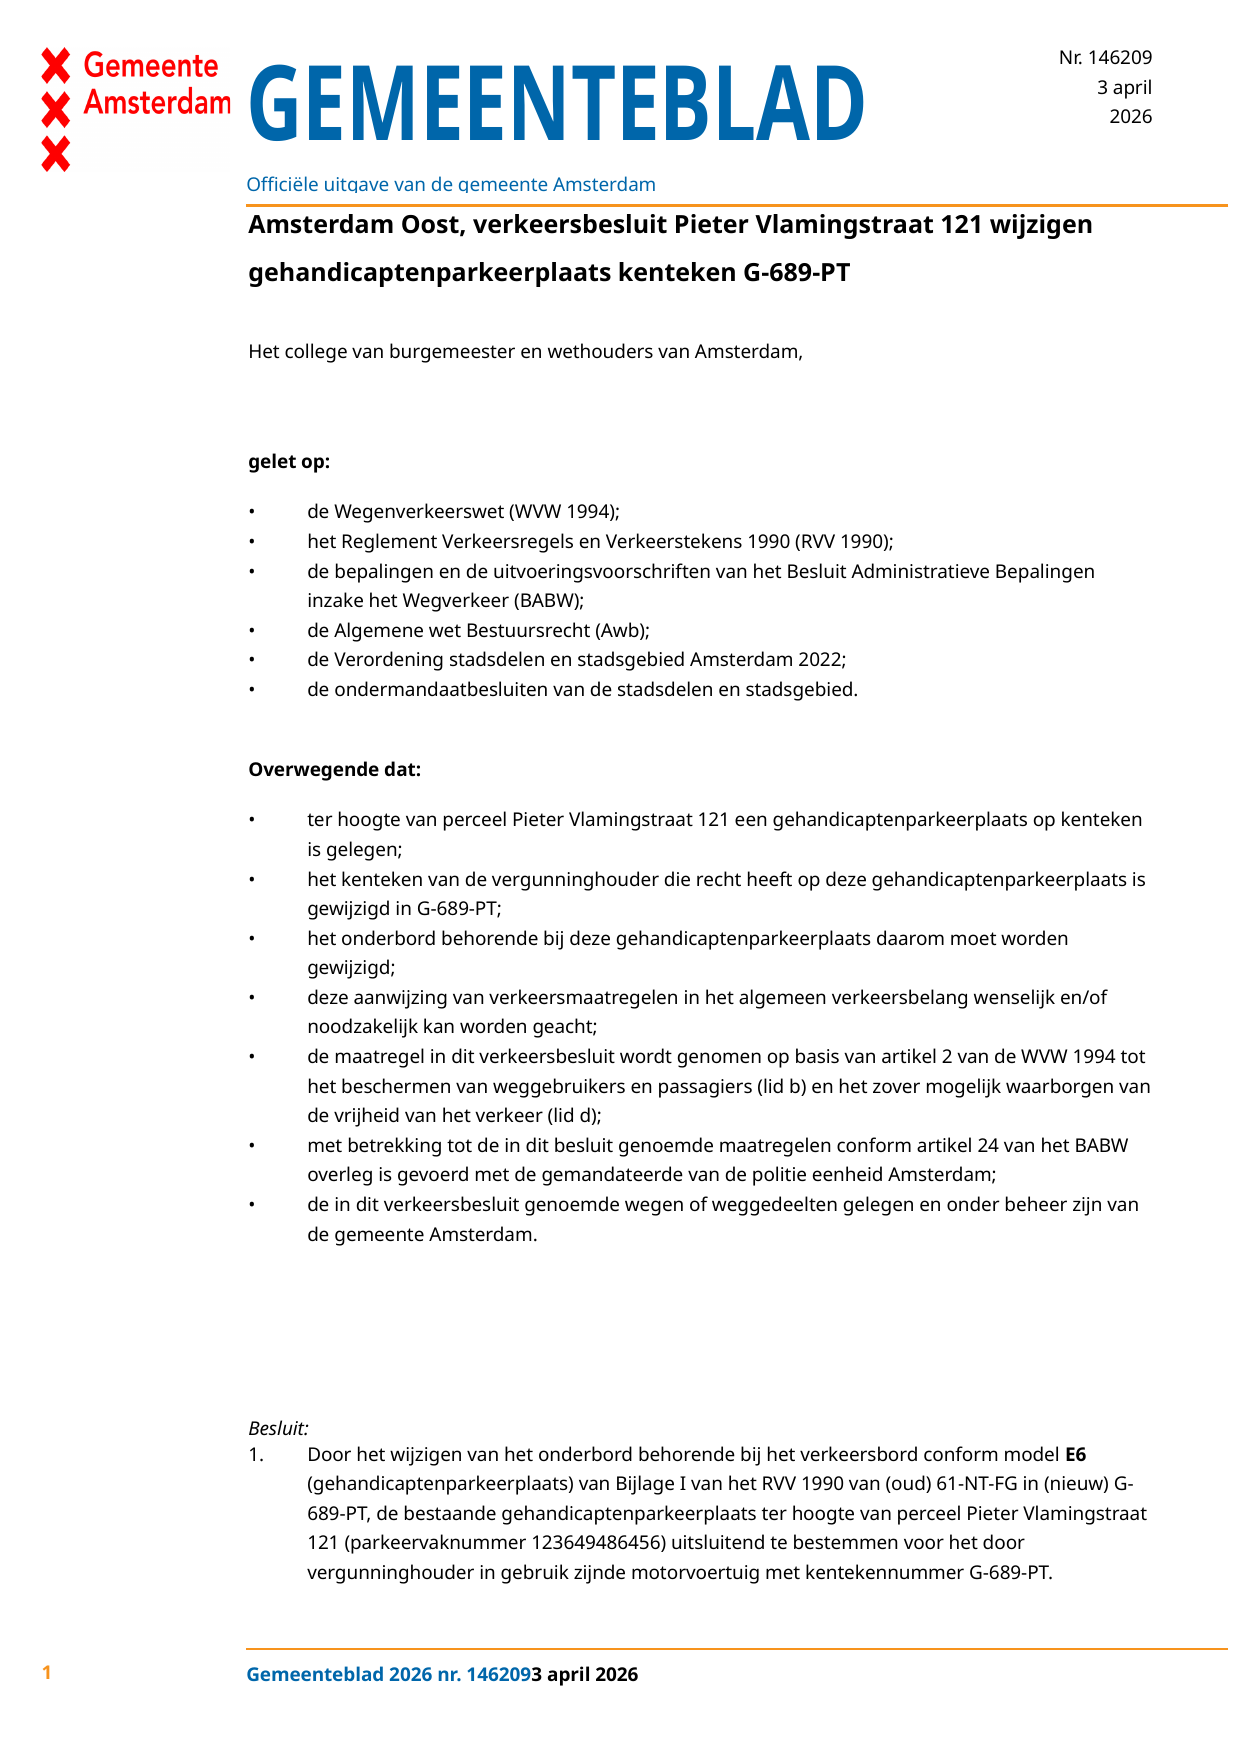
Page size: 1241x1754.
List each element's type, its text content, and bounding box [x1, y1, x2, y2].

text Het college van burgemeester en wethouders van Amsterdam, [248, 339, 1152, 364]
text Amsterdam Oost, verkeersbesluit Pieter Vlamingstraat 121 wijzigen gehandicaptenparkeerplaats kenteken G-689-PT [248, 207, 1152, 288]
list de Wegenverkeerswet (WVW 1994); [248, 499, 1152, 524]
list de bepalingen en de uitvoeringsvoorschriften van het Besluit Administratieve Bepalingen inzake het Wegverkeer (BABW); [248, 558, 1152, 613]
list de in dit verkeersbesluit genoemde wegen of weggedeelten gelegen en onder beheer zijn van de gemeente Amsterdam. [248, 1191, 1152, 1246]
list het Reglement Verkeersregels en Verkeerstekens 1990 (RVV 1990); [248, 528, 1152, 554]
list de ondermandaatbesluiten van de stadsdelen en stadsgebied. [248, 676, 1152, 702]
list de maatregel in dit verkeersbesluit wordt genomen op basis van artikel 2 van de WVW 1994 tot het beschermen van weggebruikers en passagiers (lid b) en het zover mogelijk waarborgen van de vrijheid van het verkeer (lid d); [248, 1043, 1152, 1128]
picture [41, 47, 231, 172]
text Besluit: [248, 1415, 1152, 1441]
list Door het wijzigen van het onderbord behorende bij het verkeersbord conform model E6 (gehandicaptenparkeerplaats) van Bijlage I van het RVV 1990 van (oud) 61-NT-FG in (nieuw) G-689-PT, de bestaande gehandicaptenparkeerplaats ter hoogte van perceel Pieter Vlamingstraat 121 (parkeervaknummer 123649486456) uitsluitend te bestemmen voor het door vergunninghouder in gebruik zijnde motorvoertuig met kentekennummer G-689-PT. [248, 1441, 1152, 1585]
list de Algemene wet Bestuursrecht (Awb); [248, 617, 1152, 643]
list met betrekking tot de in dit besluit genoemde maatregelen conform artikel 24 van het BABW overleg is gevoerd met de gemandateerde van de politie eenheid Amsterdam; [248, 1132, 1152, 1187]
text gelet op: [248, 448, 1152, 474]
list ter hoogte van perceel Pieter Vlamingstraat 121 een gehandicaptenparkeerplaats op kenteken is gelegen; [248, 807, 1152, 862]
list de Verordening stadsdelen en stadsgebied Amsterdam 2022; [248, 647, 1152, 672]
list deze aanwijzing van verkeersmaatregelen in het algemeen verkeersbelang wenselijk en/of noodzakelijk kan worden geacht; [248, 984, 1152, 1039]
list het kenteken van de vergunninghouder die recht heeft op deze gehandicaptenparkeerplaats is gewijzigd in G-689-PT; [248, 866, 1152, 921]
list het onderbord behorende bij deze gehandicaptenparkeerplaats daarom moet worden gewijzigd; [248, 925, 1152, 980]
text Overwegende dat: [248, 756, 1152, 782]
